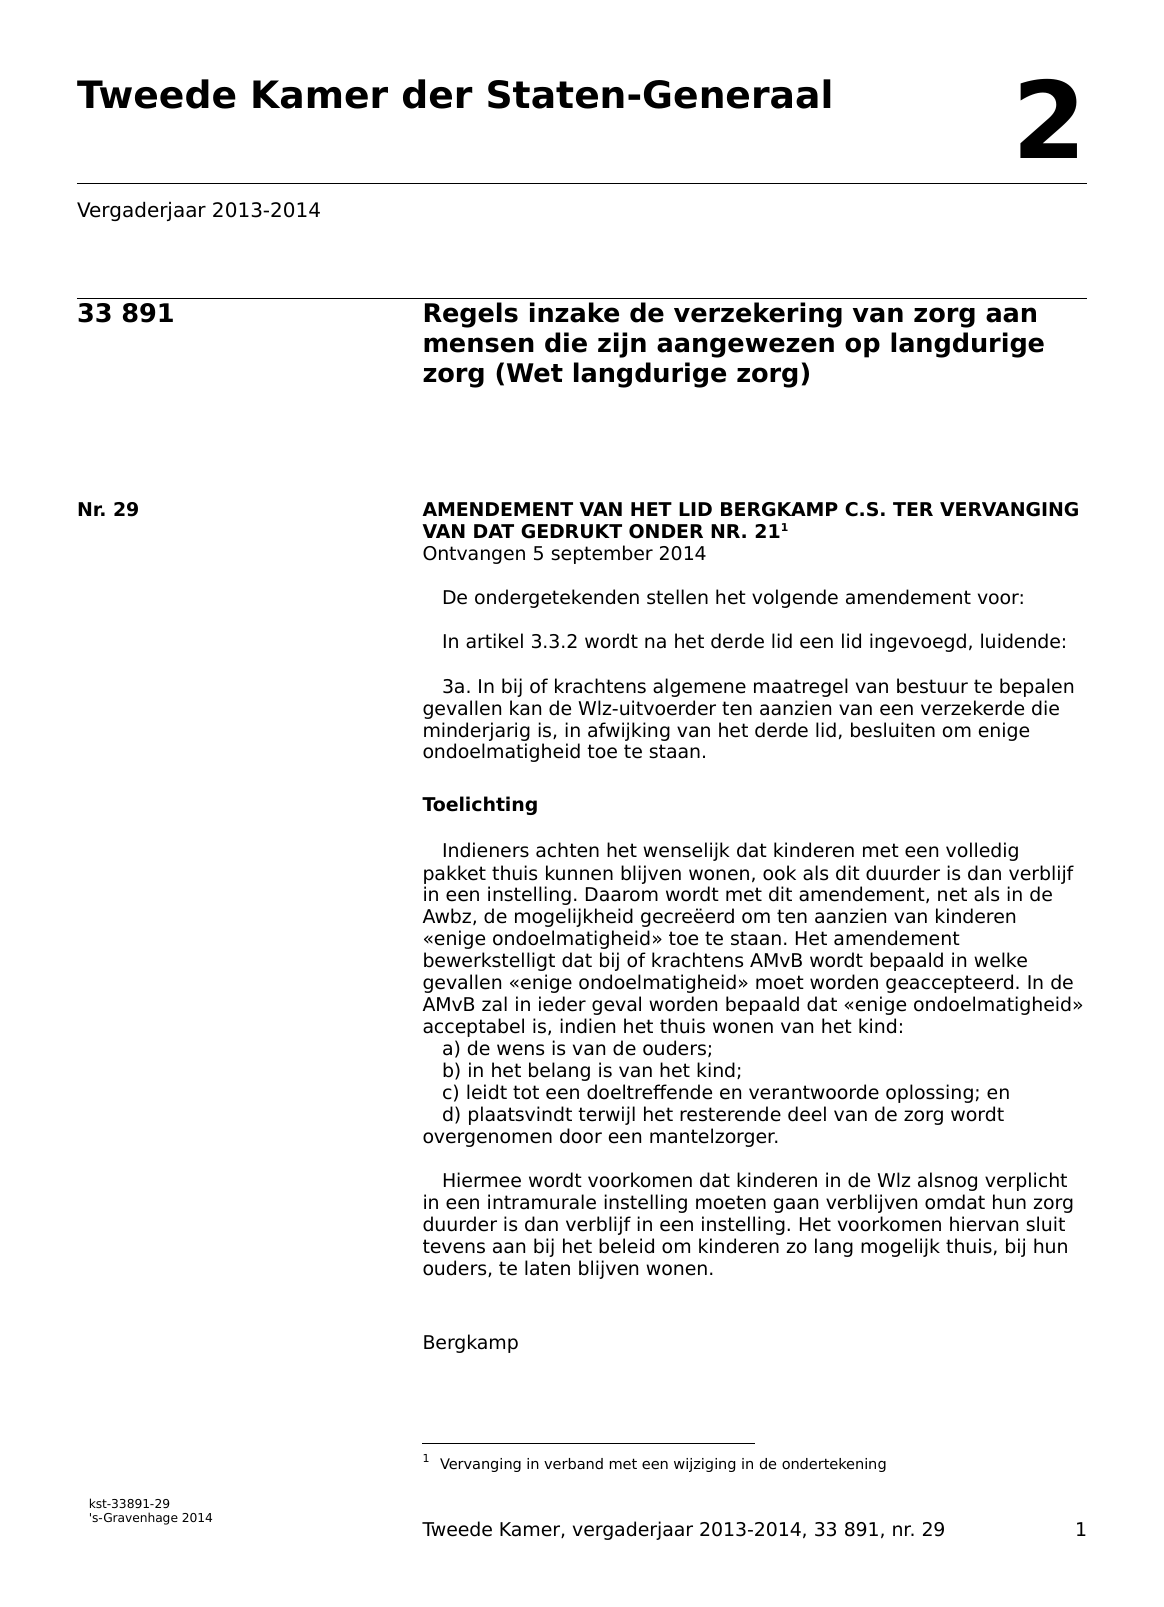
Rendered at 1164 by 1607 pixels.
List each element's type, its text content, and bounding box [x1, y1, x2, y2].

text Vervanging in verband met een wijziging in de ondertekening [422, 1452, 1087, 1474]
text b) in het belang is van het kind; [422, 1060, 1087, 1082]
text c) leidt tot een doeltreffende en verantwoorde oplossing; en [422, 1082, 1087, 1104]
text kst-33891-29 [88, 1497, 323, 1511]
text Indieners achten het wenselijk dat kinderen met een volledig pakket thuis kunnen blijven wonen, ook als dit duurder is dan verblijf in een instelling. Daarom wordt met dit amendement, net als in de Awbz, de mogelijkheid gecreëerd om ten aanzien van kinderen «enige ondoelmatigheid» toe te staan. Het amendement bewerkstelligt dat bij of krachtens AMvB wordt bepaald in welke gevallen «enige ondoelmatigheid» moet worden geaccepteerd. In de AMvB zal in ieder geval worden bepaald dat «enige ondoelmatigheid» acceptabel is, indien het thuis wonen van het kind: [422, 840, 1087, 1038]
text De ondergetekenden stellen het volgende amendement voor: [422, 587, 1087, 609]
subtitle Nr. 29 AMENDEMENT VAN HET LID BERGKAMP C.S. TER VERVANGING VAN DAT GEDRUKT ONDER NR. 21 [77, 499, 1087, 543]
text Bergkamp [422, 1310, 1087, 1376]
text Hiermee wordt voorkomen dat kinderen in de Wlz alsnog verplicht in een intramurale instelling moeten gaan verblijven omdat hun zorg duurder is dan verblijf in een instelling. Het voorkomen hiervan sluit tevens aan bij het beleid om kinderen zo lang mogelijk thuis, bij hun ouders, te laten blijven wonen. [422, 1170, 1087, 1280]
table_header 2 [886, 59, 1087, 183]
subtitle Toelichting [422, 793, 1087, 815]
table_header Tweede Kamer der Staten-Generaal [77, 59, 886, 183]
subtitle 33 891 Regels inzake de verzekering van zorg aan mensen die zijn aangewezen op langdurige zorg (Wet langdurige zorg) [77, 299, 1087, 388]
text In artikel 3.3.2 wordt na het derde lid een lid ingevoegd, luidende: [422, 631, 1087, 653]
text d) plaatsvindt terwijl het resterende deel van de zorg wordt overgenomen door een mantelzorger. [422, 1104, 1087, 1148]
text a) de wens is van de ouders; [422, 1038, 1087, 1060]
text 's-Gravenhage 2014 [88, 1511, 323, 1525]
table_cell Vergaderjaar 2013-2014 [77, 184, 1087, 298]
text Ontvangen 5 september 2014 [422, 543, 1087, 565]
text 3a. In bij of krachtens algemene maatregel van bestuur te bepalen gevallen kan de Wlz-uitvoerder ten aanzien van een verzekerde die minderjarig is, in afwijking van het derde lid, besluiten om enige ondoelmatigheid toe te staan. [422, 676, 1087, 763]
